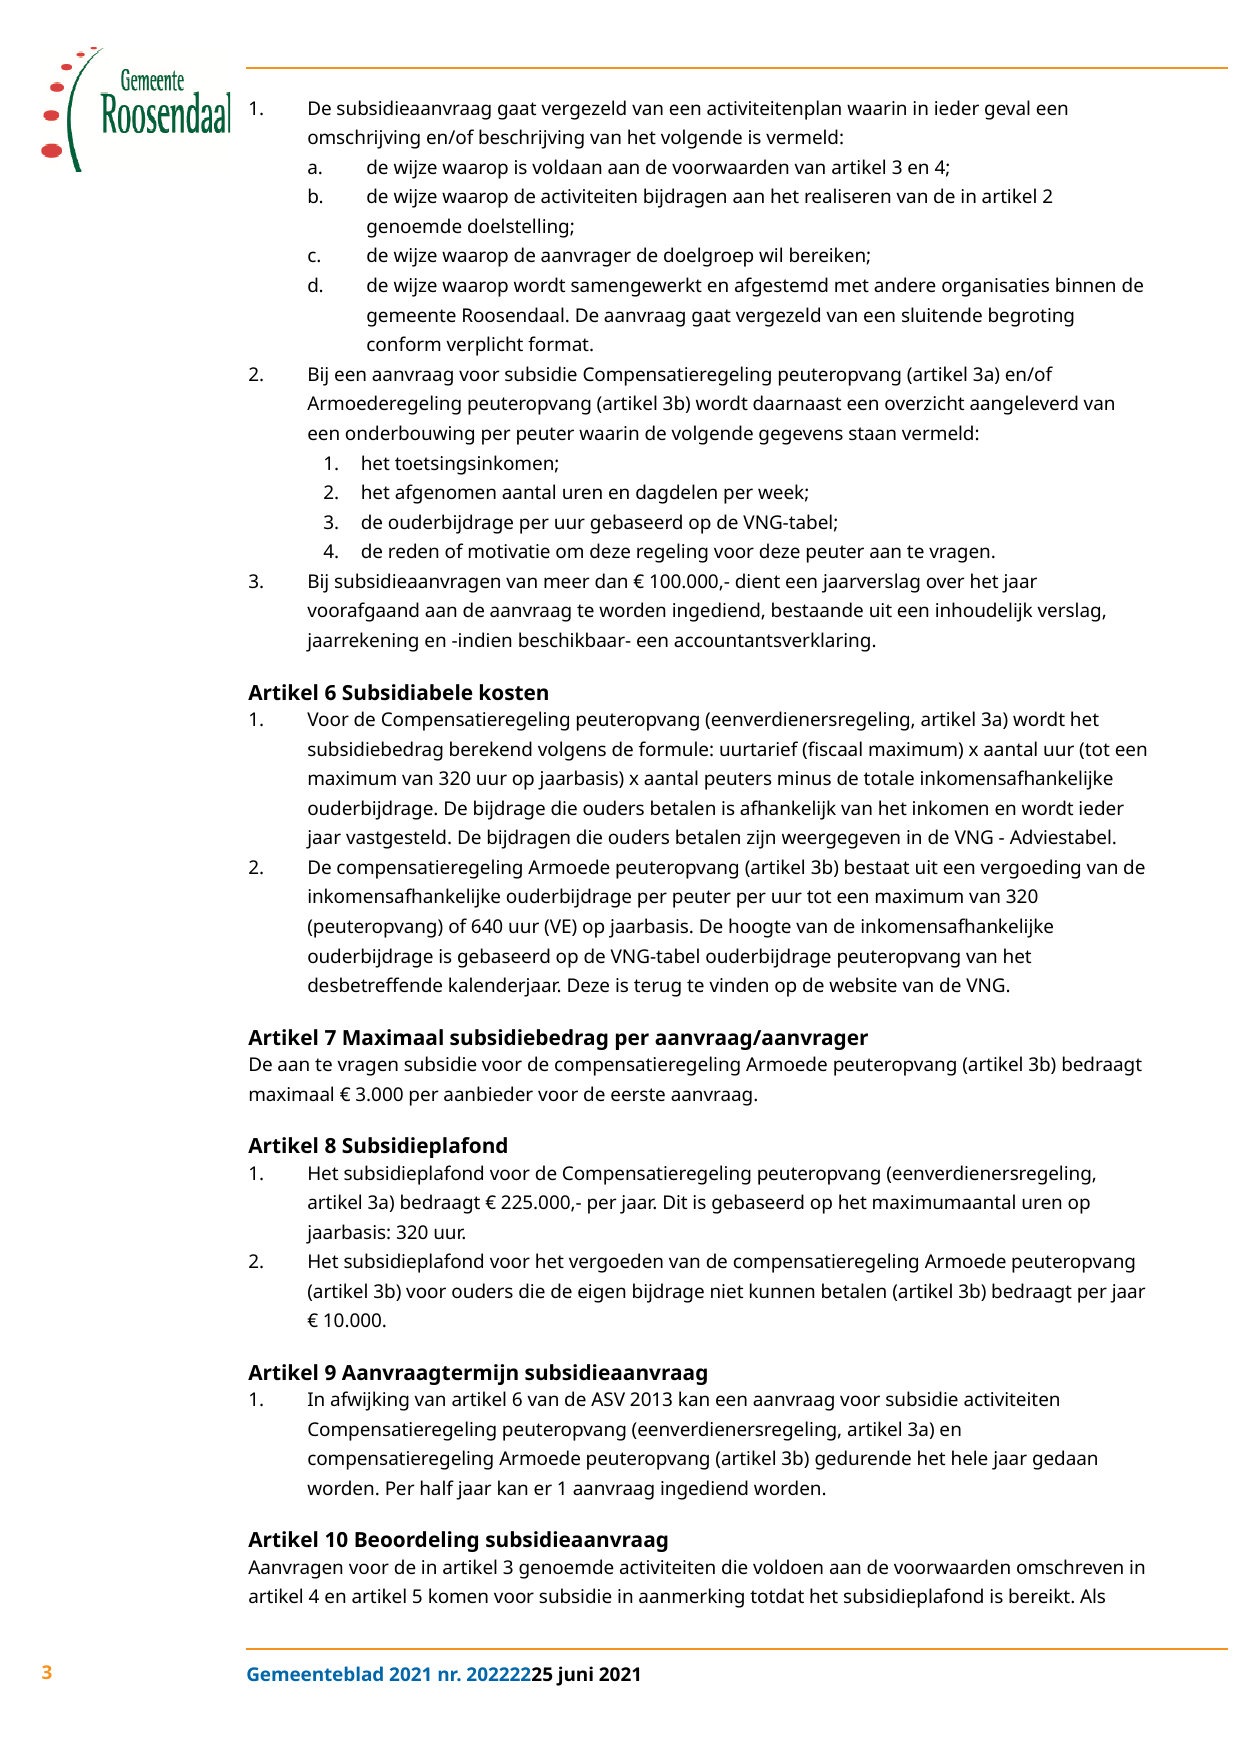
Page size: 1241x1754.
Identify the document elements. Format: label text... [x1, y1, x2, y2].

list Voor de Compensatieregeling peuteropvang (eenverdienersregeling, artikel 3a) wordt het subsidiebedrag berekend volgens de formule: uurtarief (fiscaal maximum) x aantal uur (tot een maximum van 320 uur op jaarbasis) x aantal peuters minus de totale inkomensafhankelijke ouderbijdrage. De bijdrage die ouders betalen is afhankelijk van het inkomen en wordt ieder jaar vastgesteld. De bijdragen die ouders betalen zijn weergegeven in de VNG - Adviestabel. [248, 706, 1152, 850]
picture [41, 47, 231, 172]
list de ouderbijdrage per uur gebaseerd op de VNG-tabel; [323, 509, 1152, 535]
list Bij een aanvraag voor subsidie Compensatieregeling peuteropvang (artikel 3a) en/of Armoederegeling peuteropvang (artikel 3b) wordt daarnaast een overzicht aangeleverd van een onderbouwing per peuter waarin de volgende gegevens staan vermeld: [248, 361, 1152, 446]
text Artikel 6 Subsidiabele kosten [248, 678, 1152, 706]
text Artikel 7 Maximaal subsidiebedrag per aanvraag/aanvrager [248, 1023, 1152, 1051]
list het toetsingsinkomen; [323, 450, 1152, 476]
list Het subsidieplafond voor het vergoeden van de compensatieregeling Armoede peuteropvang (artikel 3b) voor ouders die de eigen bijdrage niet kunnen betalen (artikel 3b) bedraagt per jaar € 10.000. [248, 1248, 1152, 1333]
text De aan te vragen subsidie voor de compensatieregeling Armoede peuteropvang (artikel 3b) bedraagt maximaal € 3.000 per aanbieder voor de eerste aanvraag. [248, 1051, 1152, 1107]
list de wijze waarop is voldaan aan de voorwaarden van artikel 3 en 4; [307, 154, 1152, 180]
list De subsidieaanvraag gaat vergezeld van een activiteitenplan waarin in ieder geval een omschrijving en/of beschrijving van het volgende is vermeld: [248, 95, 1152, 150]
list het afgenomen aantal uren en dagdelen per week; [323, 479, 1152, 505]
text Artikel 9 Aanvraagtermijn subsidieaanvraag [248, 1358, 1152, 1386]
list de reden of motivatie om deze regeling voor deze peuter aan te vragen. [323, 538, 1152, 564]
list de wijze waarop wordt samengewerkt en afgestemd met andere organisaties binnen de gemeente Roosendaal. De aanvraag gaat vergezeld van een sluitende begroting conform verplicht format. [307, 272, 1152, 357]
list Bij subsidieaanvragen van meer dan € 100.000,- dient een jaarverslag over het jaar voorafgaand aan de aanvraag te worden ingediend, bestaande uit een inhoudelijk verslag, jaarrekening en -indien beschikbaar- een accountantsverklaring. [248, 568, 1152, 653]
list Het subsidieplafond voor de Compensatieregeling peuteropvang (eenverdienersregeling, artikel 3a) bedraagt € 225.000,- per jaar. Dit is gebaseerd op het maximumaantal uren op jaarbasis: 320 uur. [248, 1160, 1152, 1244]
list de wijze waarop de activiteiten bijdragen aan het realiseren van de in artikel 2 genoemde doelstelling; [307, 183, 1152, 239]
list de wijze waarop de aanvrager de doelgroep wil bereiken; [307, 243, 1152, 268]
list In afwijking van artikel 6 van de ASV 2013 kan een aanvraag voor subsidie activiteiten Compensatieregeling peuteropvang (eenverdienersregeling, artikel 3a) en compensatieregeling Armoede peuteropvang (artikel 3b) gedurende het hele jaar gedaan worden. Per half jaar kan er 1 aanvraag ingediend worden. [248, 1386, 1152, 1501]
list De compensatieregeling Armoede peuteropvang (artikel 3b) bestaat uit een vergoeding van de inkomensafhankelijke ouderbijdrage per peuter per uur tot een maximum van 320 (peuteropvang) of 640 uur (VE) op jaarbasis. De hoogte van de inkomensafhankelijke ouderbijdrage is gebaseerd op de VNG-tabel ouderbijdrage peuteropvang van het desbetreffende kalenderjaar. Deze is terug te vinden op de website van de VNG. [248, 854, 1152, 998]
text Artikel 8 Subsidieplafond [248, 1131, 1152, 1160]
text Artikel 10 Beoordeling subsidieaanvraag [248, 1526, 1152, 1554]
text Aanvragen voor de in artikel 3 genoemde activiteiten die voldoen aan de voorwaarden omschreven in artikel 4 en artikel 5 komen voor subsidie in aanmerking totdat het subsidieplafond is bereikt. Als [248, 1554, 1152, 1609]
